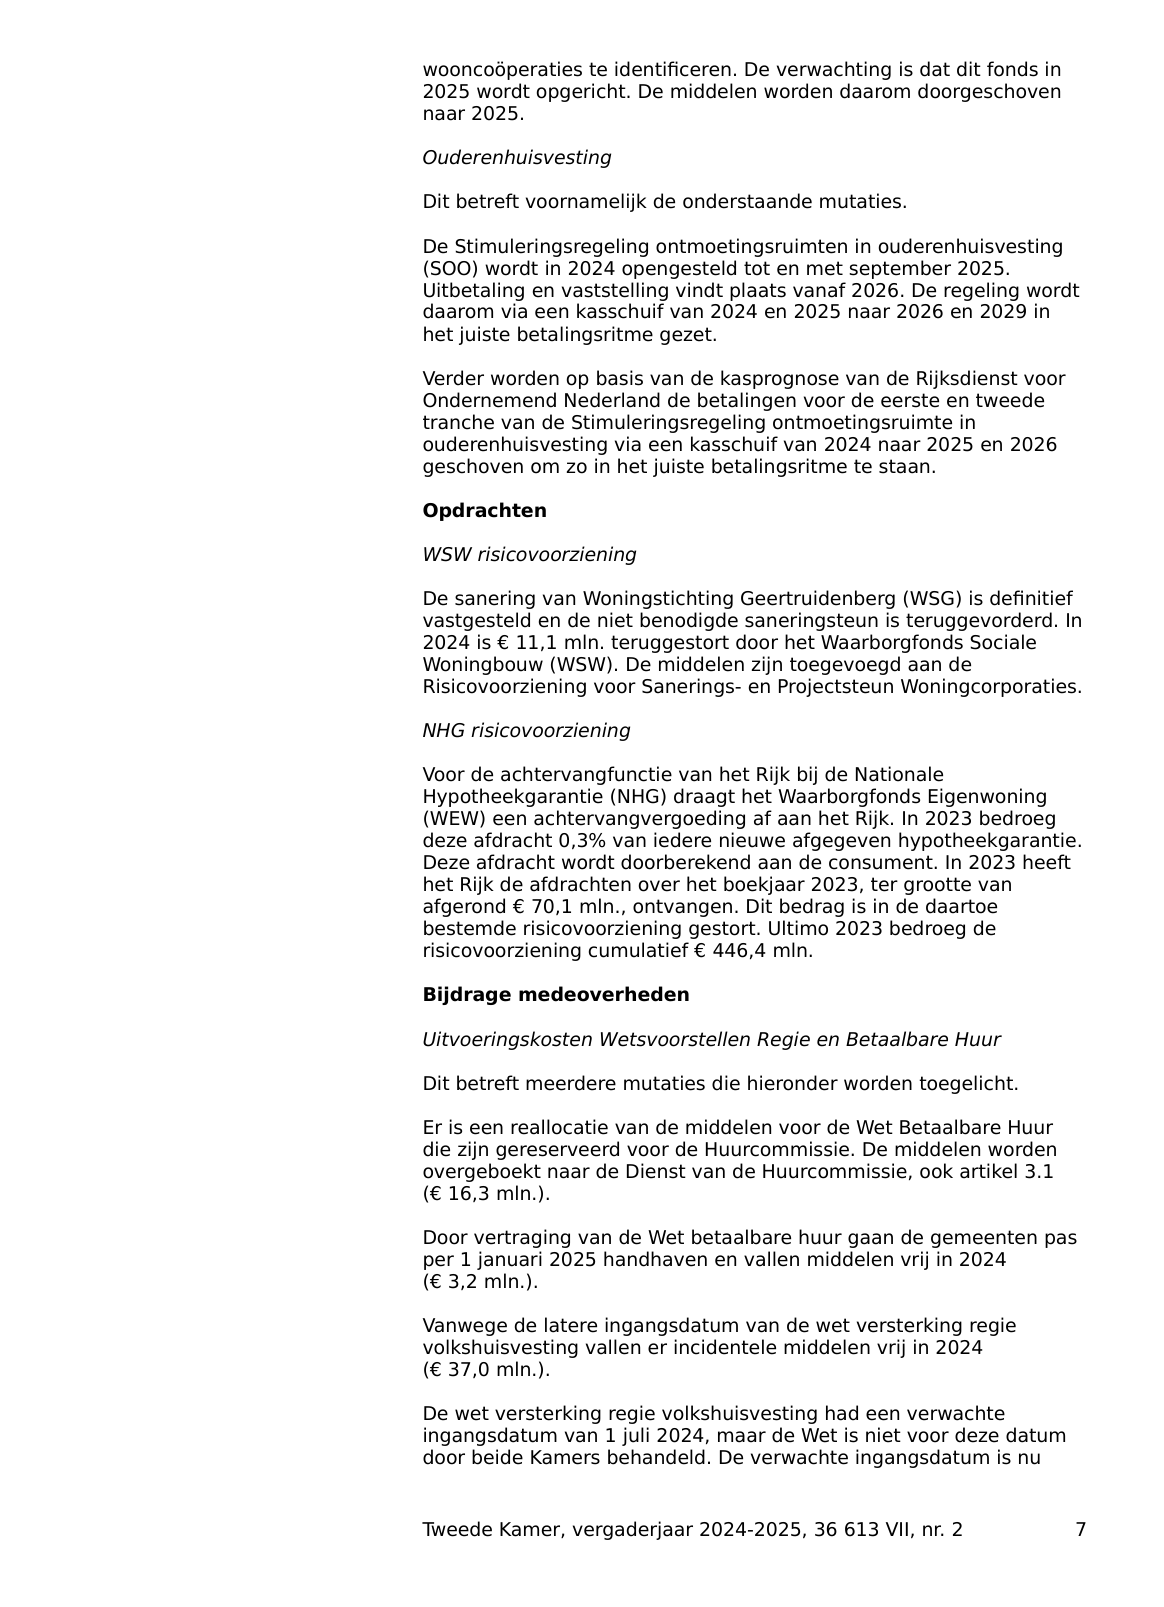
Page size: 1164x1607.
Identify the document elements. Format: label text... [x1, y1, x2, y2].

text Dit betreft meerdere mutaties die hieronder worden toegelicht. [422, 1073, 1087, 1094]
subtitle Uitvoeringskosten Wetsvoorstellen Regie en Betaalbare Huur [422, 1028, 1087, 1050]
subtitle Bijdrage medeoverheden [422, 984, 1087, 1006]
subtitle Ouderenhuisvesting [422, 147, 1087, 169]
text Voor de achtervangfunctie van het Rĳk bĳ de Nationale Hypotheekgarantie (NHG) draagt het Waarborgfonds Eigenwoning (WEW) een achtervangvergoeding af aan het Rĳk. In 2023 bedroeg deze afdracht 0,3% van iedere nieuwe afgegeven hypotheekgarantie. Deze afdracht wordt doorberekend aan de consument. In 2023 heeft het Rĳk de afdrachten over het boekjaar 2023, ter grootte van afgerond € 70,1 mln., ontvangen. Dit bedrag is in de daartoe bestemde risicovoorziening gestort. Ultimo 2023 bedroeg de risicovoorziening cumulatief € 446,4 mln. [422, 764, 1087, 962]
text Door vertraging van de Wet betaalbare huur gaan de gemeenten pas per 1 januari 2025 handhaven en vallen middelen vrij in 2024 (€ 3,2 mln.). [422, 1227, 1087, 1293]
text De wet versterking regie volkshuisvesting had een verwachte ingangsdatum van 1 juli 2024, maar de Wet is niet voor deze datum door beide Kamers behandeld. De verwachte ingangsdatum is nu [422, 1403, 1087, 1469]
subtitle Opdrachten [422, 500, 1087, 522]
text Er is een reallocatie van de middelen voor de Wet Betaalbare Huur die zijn gereserveerd voor de Huurcommissie. De middelen worden overgeboekt naar de Dienst van de Huurcommissie, ook artikel 3.1 (€ 16,3 mln.). [422, 1117, 1087, 1205]
text Dit betreft voornamelijk de onderstaande mutaties. [422, 191, 1087, 213]
text Vanwege de latere ingangsdatum van de wet versterking regie volkshuisvesting vallen er incidentele middelen vrij in 2024 (€ 37,0 mln.). [422, 1315, 1087, 1381]
text Verder worden op basis van de kasprognose van de Rijksdienst voor Ondernemend Nederland de betalingen voor de eerste en tweede tranche van de Stimuleringsregeling ontmoetingsruimte in ouderenhuisvesting via een kasschuif van 2024 naar 2025 en 2026 geschoven om zo in het juiste betalingsritme te staan. [422, 368, 1087, 477]
text wooncoöperaties te identificeren. De verwachting is dat dit fonds in 2025 wordt opgericht. De middelen worden daarom doorgeschoven naar 2025. [422, 59, 1087, 125]
text De Stimuleringsregeling ontmoetingsruimten in ouderenhuisvesting (SOO) wordt in 2024 opengesteld tot en met september 2025. Uitbetaling en vaststelling vindt plaats vanaf 2026. De regeling wordt daarom via een kasschuif van 2024 en 2025 naar 2026 en 2029 in het juiste betalingsritme gezet. [422, 236, 1087, 345]
text De sanering van Woningstichting Geertruidenberg (WSG) is definitief vastgesteld en de niet benodigde saneringsteun is teruggevorderd. In 2024 is € 11,1 mln. teruggestort door het Waarborgfonds Sociale Woningbouw (WSW). De middelen zijn toegevoegd aan de Risicovoorziening voor Sanerings- en Projectsteun Woningcorporaties. [422, 588, 1087, 698]
subtitle NHG risicovoorziening [422, 720, 1087, 742]
subtitle WSW risicovoorziening [422, 544, 1087, 566]
